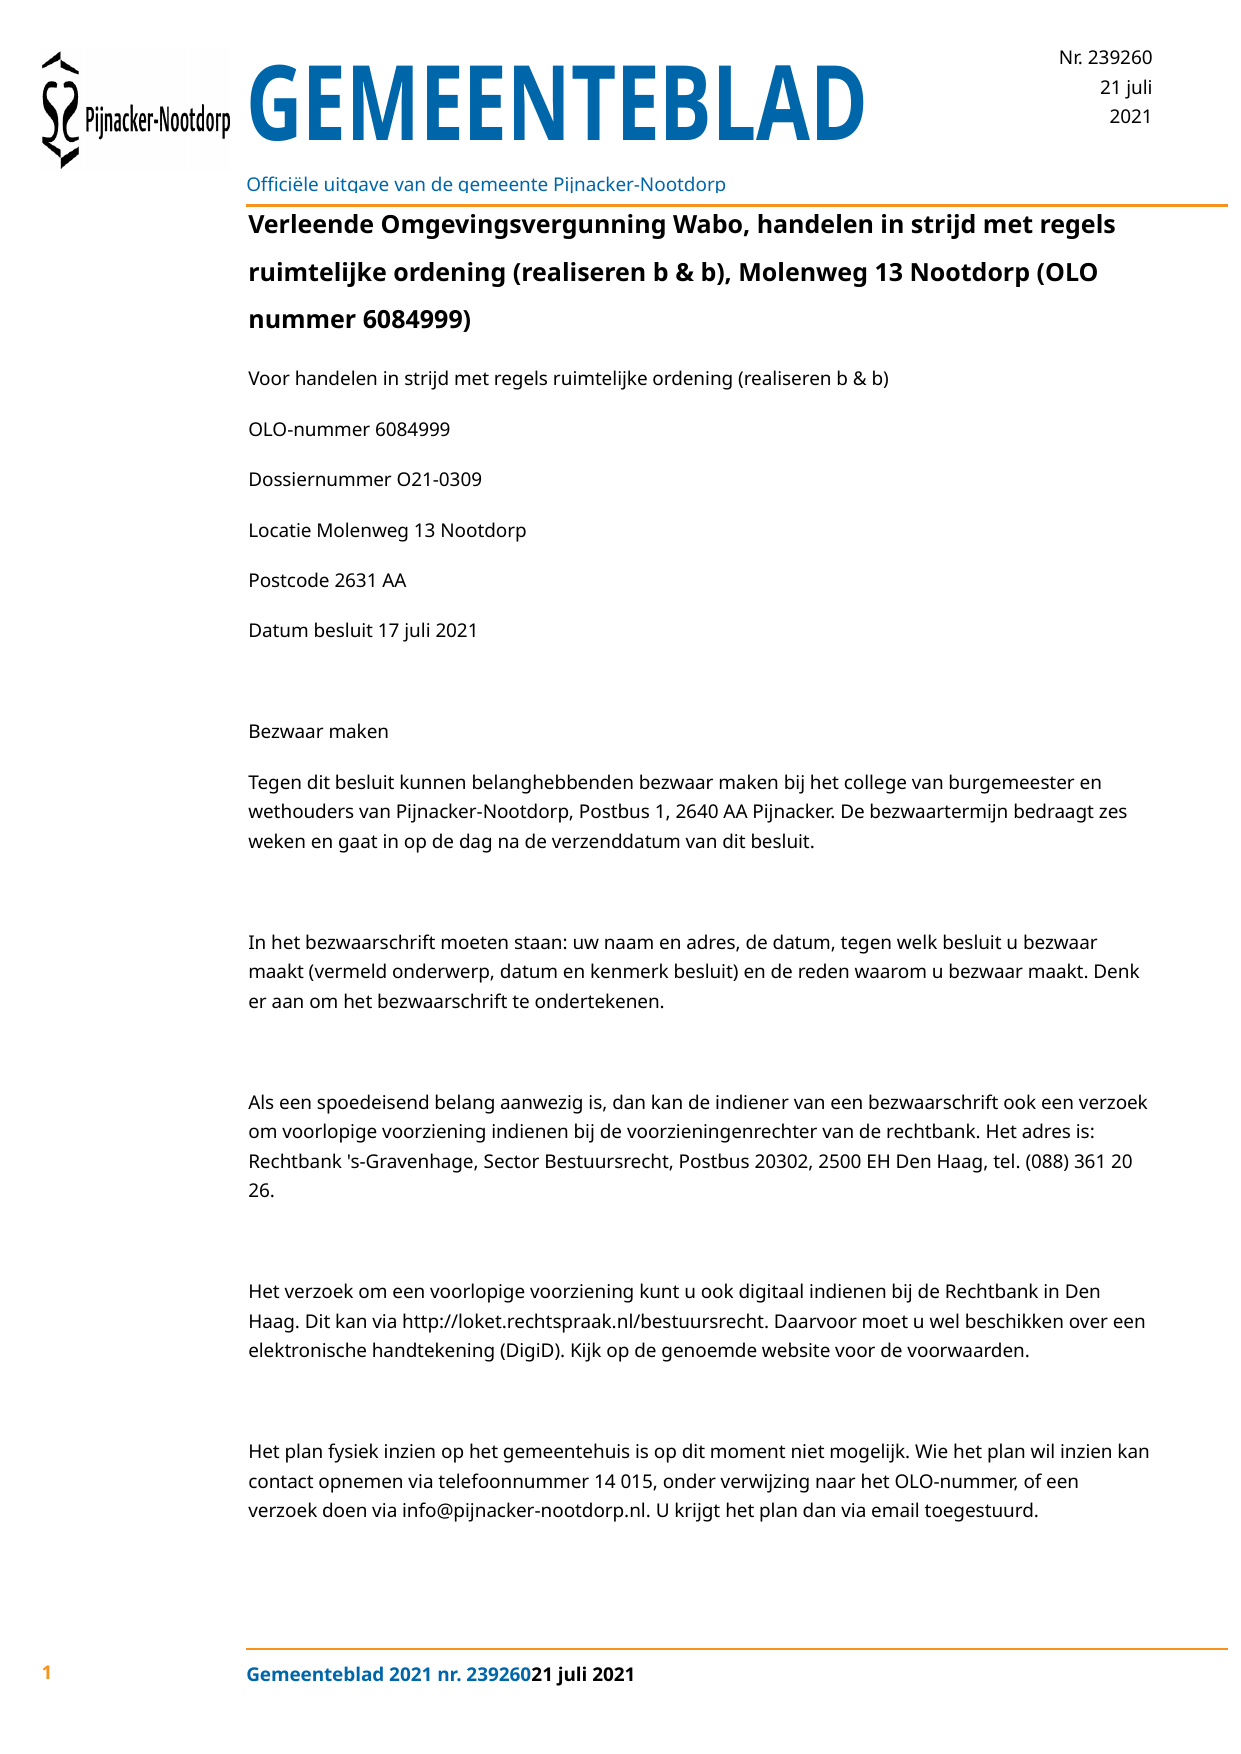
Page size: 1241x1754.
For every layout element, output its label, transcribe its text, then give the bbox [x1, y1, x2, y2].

text OLO-nummer 6084999 [248, 416, 1152, 442]
text Datum besluit 17 juli 2021 [248, 618, 1152, 643]
text Postcode 2631 AA [248, 567, 1152, 593]
text In het bezwaarschrift moeten staan: uw naam en adres, de datum, tegen welk besluit u bezwaar maakt (vermeld onderwerp, datum en kenmerk besluit) en de reden waarom u bezwaar maakt. Denk er aan om het bezwaarschrift te ondertekenen. [248, 929, 1152, 1014]
text Verleende Omgevingsvergunning Wabo, handelen in strijd met regels ruimtelijke ordening (realiseren b & b), Molenweg 13 Nootdorp (OLO nummer 6084999) [248, 207, 1152, 336]
text Bezwaar maken [248, 718, 1152, 744]
text Het plan fysiek inzien op het gemeentehuis is op dit moment niet mogelijk. Wie het plan wil inzien kan contact opnemen via telefoonnummer 14 015, onder verwijzing naar het OLO-nummer, of een verzoek doen via info@pijnacker-nootdorp.nl. U krijgt het plan dan via email toegestuurd. [248, 1438, 1152, 1523]
text Voor handelen in strijd met regels ruimtelijke ordening (realiseren b & b) [248, 366, 1152, 391]
text Tegen dit besluit kunnen belanghebbenden bezwaar maken bij het college van burgemeester en wethouders van Pijnacker-Nootdorp, Postbus 1, 2640 AA Pijnacker. De bezwaartermijn bedraagt zes weken en gaat in op de dag na de verzenddatum van dit besluit. [248, 769, 1152, 854]
text Het verzoek om een voorlopige voorziening kunt u ook digitaal indienen bij de Rechtbank in Den Haag. Dit kan via http://loket.rechtspraak.nl/bestuursrecht. Daarvoor moet u wel beschikken over een elektronische handtekening (DigiD). Kijk op de genoemde website voor de voorwaarden. [248, 1278, 1152, 1363]
text Als een spoedeisend belang aanwezig is, dan kan de indiener van een bezwaarschrift ook een verzoek om voorlopige voorziening indienen bij de voorzieningenrechter van de rechtbank. Het adres is: Rechtbank 's-Gravenhage, Sector Bestuursrecht, Postbus 20302, 2500 EH Den Haag, tel. (088) 361 20 26. [248, 1089, 1152, 1203]
text Dossiernummer O21-0309 [248, 466, 1152, 492]
text Locatie Molenweg 13 Nootdorp [248, 517, 1152, 542]
picture [41, 47, 231, 172]
